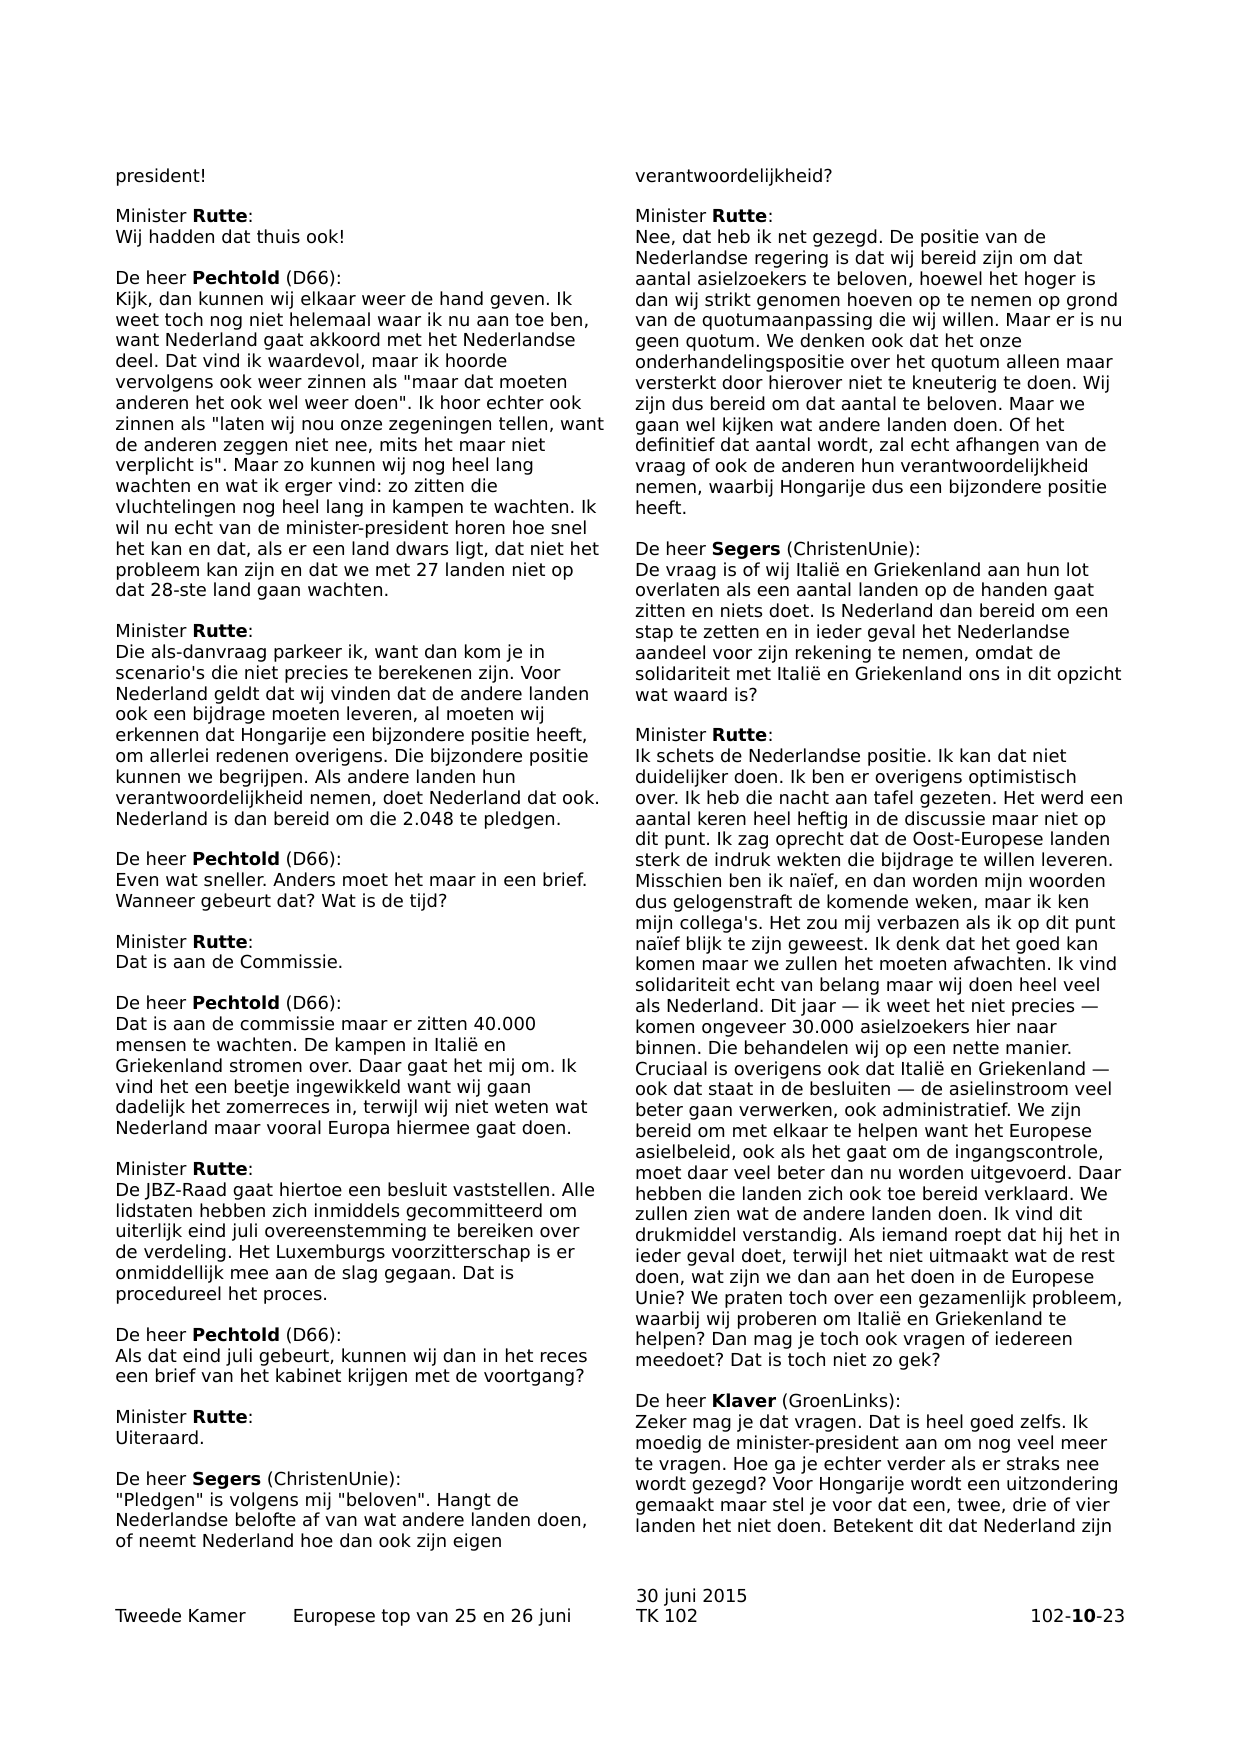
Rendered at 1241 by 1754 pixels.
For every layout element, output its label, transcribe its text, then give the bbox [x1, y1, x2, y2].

text De heer Klaver (GroenLinks): [635, 1391, 1125, 1412]
text Even wat sneller. Anders moet het maar in een brief. Wanneer gebeurt dat? Wat is de tijd? [115, 870, 605, 912]
text president! [115, 165, 605, 186]
text Dat is aan de Commissie. [115, 952, 605, 973]
text Minister Rutte: [115, 206, 605, 227]
text Ik schets de Nederlandse positie. Ik kan dat niet duidelijker doen. Ik ben er overigens optimistisch over. Ik heb die nacht aan tafel gezeten. Het werd een aantal keren heel heftig in de discussie maar niet op dit punt. Ik zag oprecht dat de Oost-Europese landen sterk de indruk wekten die bijdrage te willen leveren. Misschien ben ik naïef, en dan worden mijn woorden dus gelogenstraft de komende weken, maar ik ken mijn collega's. Het zou mij verbazen als ik op dit punt naïef blijk te zijn geweest. Ik denk dat het goed kan komen maar we zullen het moeten afwachten. Ik vind solidariteit echt van belang maar wij doen heel veel als Nederland. Dit jaar — ik weet het niet precies — komen ongeveer 30.000 asielzoekers hier naar binnen. Die behandelen wij op een nette manier. Cruciaal is overigens ook dat Italië en Griekenland — ook dat staat in de besluiten — de asielinstroom veel beter gaan verwerken, ook administratief. We zijn bereid om met elkaar te helpen want het Europese asielbeleid, ook als het gaat om de ingangscontrole, moet daar veel beter dan nu worden uitgevoerd. Daar hebben die landen zich ook toe bereid verklaard. We zullen zien wat de andere landen doen. Ik vind dit drukmiddel verstandig. Als iemand roept dat hij het in ieder geval doet, terwijl het niet uitmaakt wat de rest doen, wat zijn we dan aan het doen in de Europese Unie? We praten toch over een gezamenlijk probleem, waarbij wij proberen om Italië en Griekenland te helpen? Dan mag je toch ook vragen of iedereen meedoet? Dat is toch niet zo gek? [635, 746, 1125, 1371]
text De heer Pechtold (D66): [115, 993, 605, 1014]
text Uiteraard. [115, 1428, 605, 1448]
text Kijk, dan kunnen wij elkaar weer de hand geven. Ik weet toch nog niet helemaal waar ik nu aan toe ben, want Nederland gaat akkoord met het Nederlandse deel. Dat vind ik waardevol, maar ik hoorde vervolgens ook weer zinnen als "maar dat moeten anderen het ook wel weer doen". Ik hoor echter ook zinnen als "laten wij nou onze zegeningen tellen, want de anderen zeggen niet nee, mits het maar niet verplicht is". Maar zo kunnen wij nog heel lang wachten en wat ik erger vind: zo zitten die vluchtelingen nog heel lang in kampen te wachten. Ik wil nu echt van de minister-president horen hoe snel het kan en dat, als er een land dwars ligt, dat niet het probleem kan zijn en dat we met 27 landen niet op dat 28-ste land gaan wachten. [115, 288, 605, 601]
text Minister Rutte: [635, 206, 1125, 227]
text Die als-danvraag parkeer ik, want dan kom je in scenario's die niet precies te berekenen zijn. Voor Nederland geldt dat wij vinden dat de andere landen ook een bijdrage moeten leveren, al moeten wij erkennen dat Hongarije een bijzondere positie heeft, om allerlei redenen overigens. Die bijzondere positie kunnen we begrijpen. Als andere landen hun verantwoordelijkheid nemen, doet Nederland dat ook. Nederland is dan bereid om die 2.048 te pledgen. [115, 642, 605, 829]
text De heer Segers (ChristenUnie): [635, 538, 1125, 559]
text De heer Pechtold (D66): [115, 1324, 605, 1345]
text De heer Pechtold (D66): [115, 268, 605, 288]
text De heer Segers (ChristenUnie): [115, 1468, 605, 1489]
text Zeker mag je dat vragen. Dat is heel goed zelfs. Ik moedig de minister-president aan om nog veel meer te vragen. Hoe ga je echter verder als er straks nee wordt gezegd? Voor Hongarije wordt een uitzondering gemaakt maar stel je voor dat een, twee, drie of vier landen het niet doen. Betekent dit dat Nederland zijn [635, 1412, 1125, 1537]
text Als dat eind juli gebeurt, kunnen wij dan in het reces een brief van het kabinet krijgen met de voortgang? [115, 1345, 605, 1387]
text De heer Pechtold (D66): [115, 849, 605, 870]
text De vraag is of wij Italië en Griekenland aan hun lot overlaten als een aantal landen op de handen gaat zitten en niets doet. Is Nederland dan bereid om een stap te zetten en in ieder geval het Nederlandse aandeel voor zijn rekening te nemen, omdat de solidariteit met Italië en Griekenland ons in dit opzicht wat waard is? [635, 559, 1125, 705]
text Minister Rutte: [115, 621, 605, 642]
text Dat is aan de commissie maar er zitten 40.000 mensen te wachten. De kampen in Italië en Griekenland stromen over. Daar gaat het mij om. Ik vind het een beetje ingewikkeld want wij gaan dadelijk het zomerreces in, terwijl wij niet weten wat Nederland maar vooral Europa hiermee gaat doen. [115, 1014, 605, 1139]
text verantwoordelijkheid? [635, 165, 1125, 186]
text Minister Rutte: [635, 725, 1125, 746]
text Minister Rutte: [115, 1407, 605, 1428]
text "Pledgen" is volgens mij "beloven". Hangt de Nederlandse belofte af van wat andere landen doen, of neemt Nederland hoe dan ook zijn eigen [115, 1489, 605, 1552]
text Nee, dat heb ik net gezegd. De positie van de Nederlandse regering is dat wij bereid zijn om dat aantal asielzoekers te beloven, hoewel het hoger is dan wij strikt genomen hoeven op te nemen op grond van de quotumaanpassing die wij willen. Maar er is nu geen quotum. We denken ook dat het onze onderhandelingspositie over het quotum alleen maar versterkt door hierover niet te kneuterig te doen. Wij zijn dus bereid om dat aantal te beloven. Maar we gaan wel kijken wat andere landen doen. Of het definitief dat aantal wordt, zal echt afhangen van de vraag of ook de anderen hun verantwoordelijkheid nemen, waarbij Hongarije dus een bijzondere positie heeft. [635, 227, 1125, 518]
text Minister Rutte: [115, 1159, 605, 1179]
text Wij hadden dat thuis ook! [115, 227, 605, 248]
text De JBZ-Raad gaat hiertoe een besluit vaststellen. Alle lidstaten hebben zich inmiddels gecommitteerd om uiterlijk eind juli overeenstemming te bereiken over de verdeling. Het Luxemburgs voorzitterschap is er onmiddellijk mee aan de slag gegaan. Dat is procedureel het proces. [115, 1179, 605, 1304]
text Minister Rutte: [115, 932, 605, 952]
